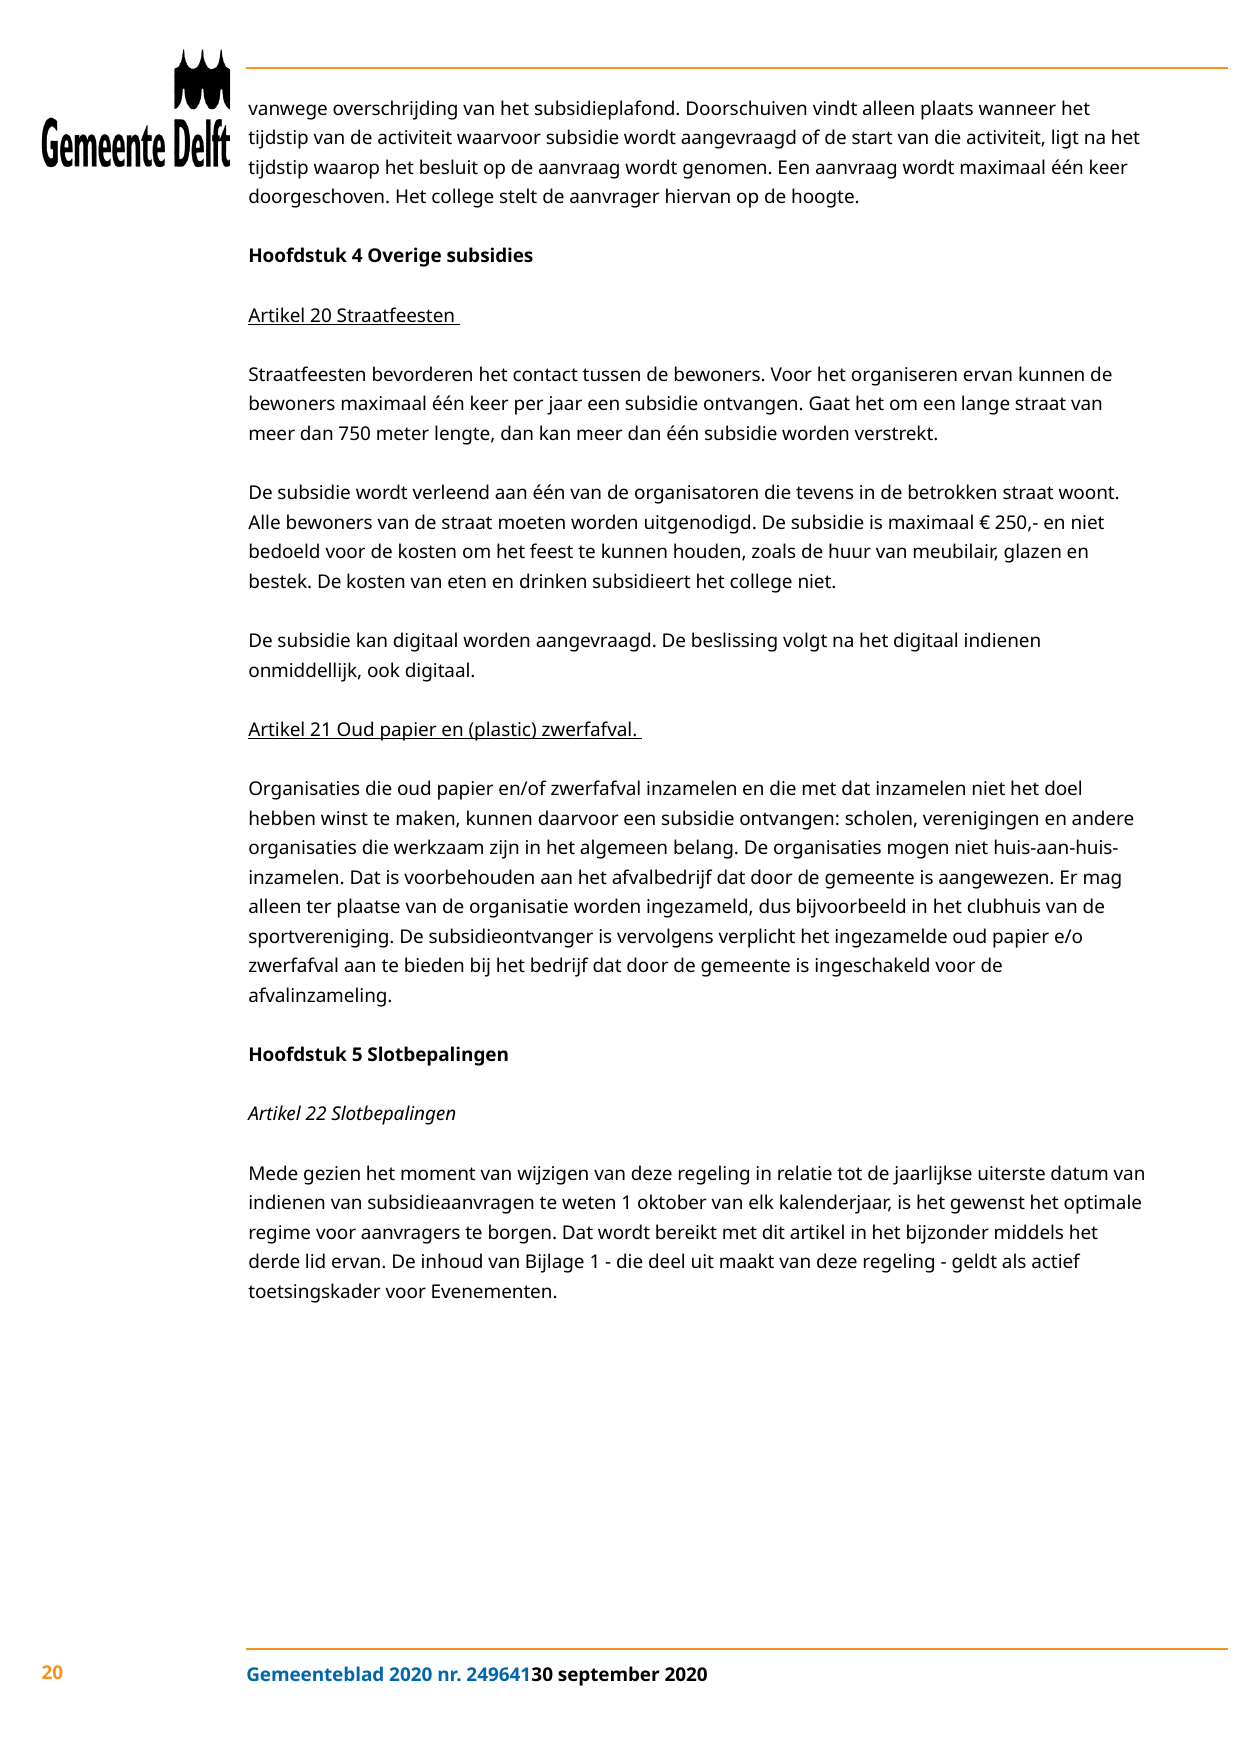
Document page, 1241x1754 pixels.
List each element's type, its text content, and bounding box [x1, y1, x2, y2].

picture [41, 47, 231, 172]
text Mede gezien het moment van wijzigen van deze regeling in relatie tot de jaarlijkse uiterste datum van indienen van subsidieaanvragen te weten 1 oktober van elk kalenderjaar, is het gewenst het optimale regime voor aanvragers te borgen. Dat wordt bereikt met dit artikel in het bijzonder middels het derde lid ervan. De inhoud van Bijlage 1 - die deel uit maakt van deze regeling - geldt als actief toetsingskader voor Evenementen. [248, 1160, 1152, 1304]
text De subsidie kan digitaal worden aangevraagd. De beslissing volgt na het digitaal indienen [248, 627, 1152, 653]
text Organisaties die oud papier en/of zwerfafval inzamelen en die met dat inzamelen niet het doel hebben winst te maken, kunnen daarvoor een subsidie ontvangen: scholen, verenigingen en andere organisaties die werkzaam zijn in het algemeen belang. De organisaties mogen niet huis-aan-huis-inzamelen. Dat is voorbehouden aan het afvalbedrijf dat door de gemeente is aangewezen. Er mag alleen ter plaatse van de organisatie worden ingezameld, dus bijvoorbeeld in het clubhuis van de sportvereniging. De subsidieontvanger is vervolgens verplicht het ingezamelde oud papier e/o zwerfafval aan te bieden bij het bedrijf dat door de gemeente is ingeschakeld voor de afvalinzameling. [248, 775, 1152, 1008]
text Hoofdstuk 4 Overige subsidies [248, 243, 1152, 268]
text vanwege overschrijding van het subsidieplafond. Doorschuiven vindt alleen plaats wanneer het tijdstip van de activiteit waarvoor subsidie wordt aangevraagd of de start van die activiteit, ligt na het tijdstip waarop het besluit op de aanvraag wordt genomen. Een aanvraag wordt maximaal één keer doorgeschoven. Het college stelt de aanvrager hiervan op de hoogte. [248, 95, 1152, 209]
text Artikel 22 Slotbepalingen [248, 1101, 1152, 1126]
text Artikel 20 Straatfeesten [248, 302, 1152, 328]
text Artikel 21 Oud papier en (plastic) zwerfafval. [248, 716, 1152, 742]
text Hoofdstuk 5 Slotbepalingen [248, 1041, 1152, 1067]
text onmiddellijk, ook digitaal. [248, 657, 1152, 683]
text Straatfeesten bevorderen het contact tussen de bewoners. Voor het organiseren ervan kunnen de bewoners maximaal één keer per jaar een subsidie ontvangen. Gaat het om een lange straat van meer dan 750 meter lengte, dan kan meer dan één subsidie worden verstrekt. [248, 361, 1152, 446]
text De subsidie wordt verleend aan één van de organisatoren die tevens in de betrokken straat woont. Alle bewoners van de straat moeten worden uitgenodigd. De subsidie is maximaal € 250,- en niet bedoeld voor de kosten om het feest te kunnen houden, zoals de huur van meubilair, glazen en bestek. De kosten van eten en drinken subsidieert het college niet. [248, 479, 1152, 594]
